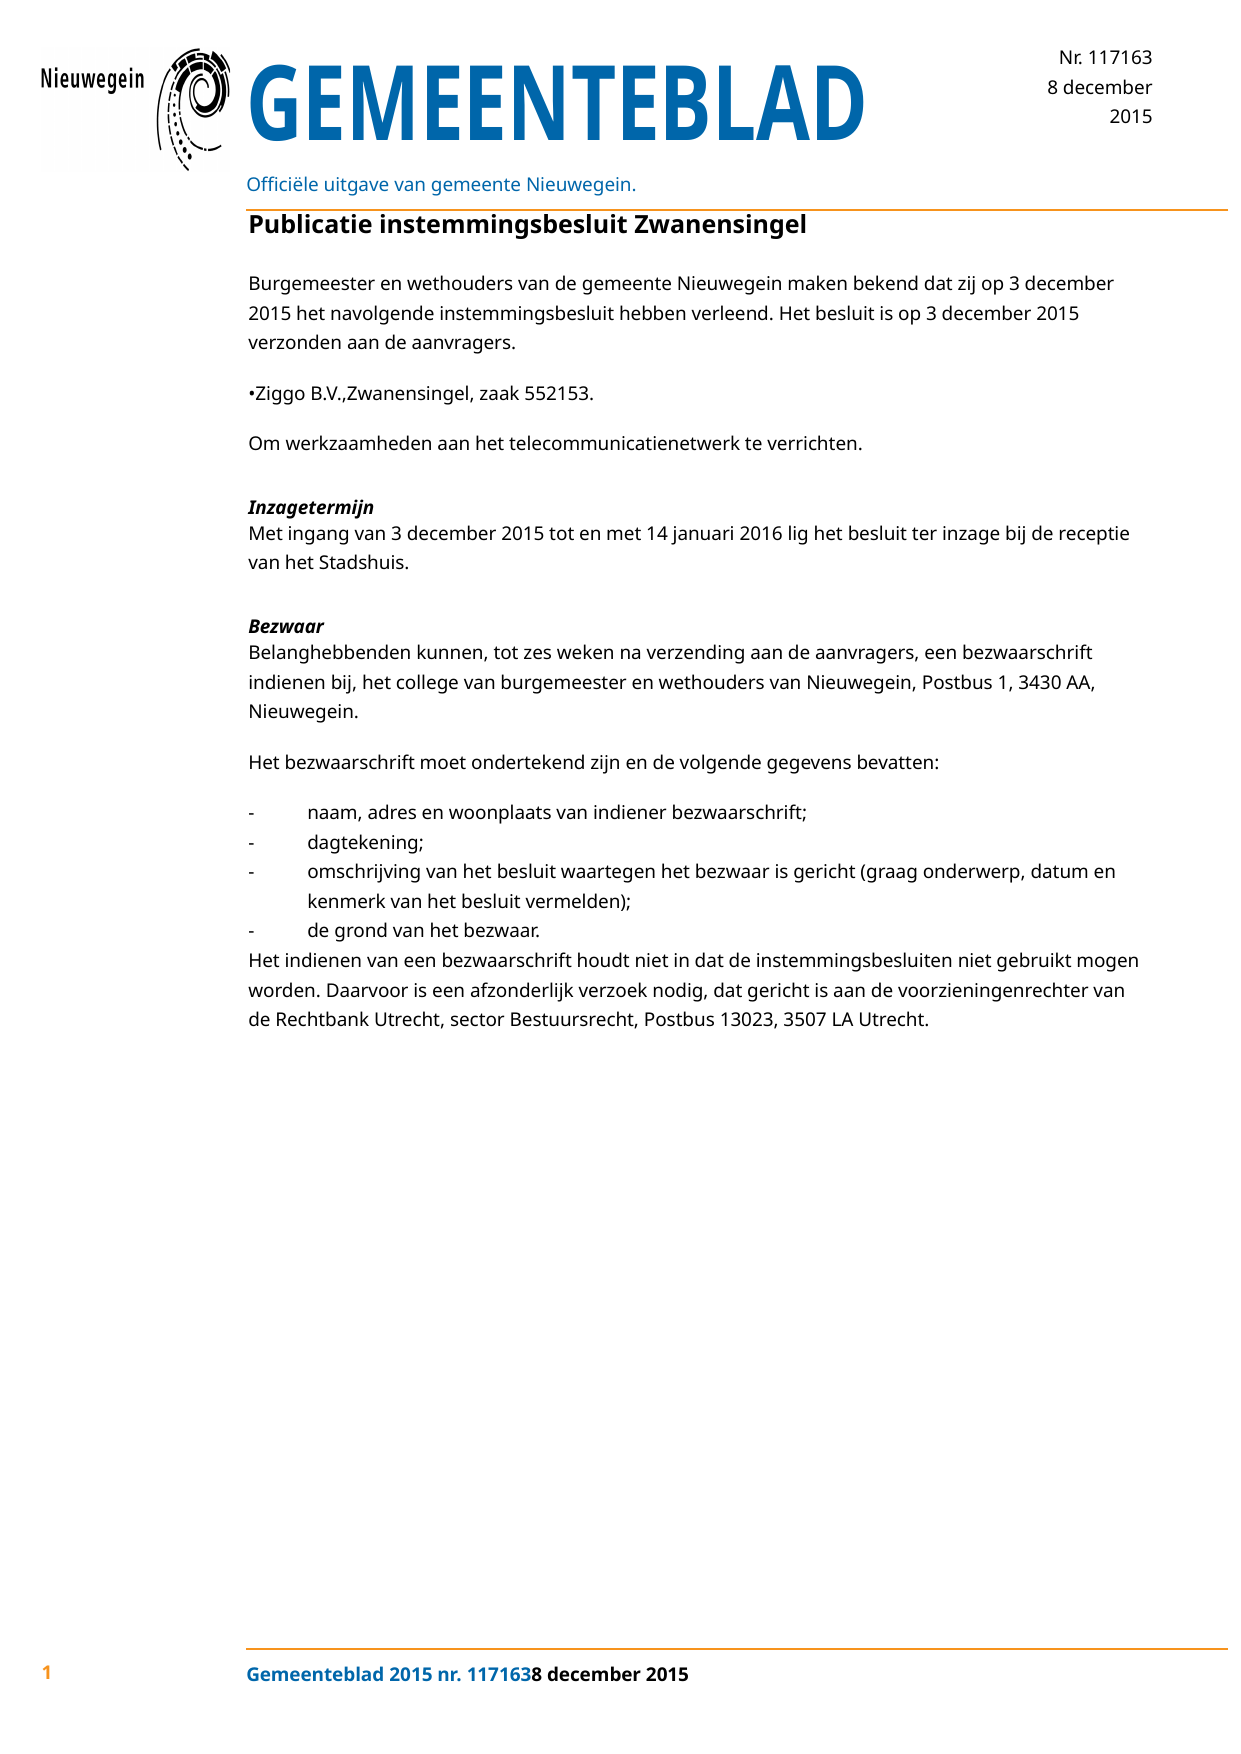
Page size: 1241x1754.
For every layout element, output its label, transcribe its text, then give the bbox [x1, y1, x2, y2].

text Om werkzaamheden aan het telecommunicatienetwerk te verrichten. [248, 430, 1152, 456]
list naam, adres en woonplaats van indiener bezwaarschrift; [248, 799, 1152, 825]
text Het bezwaarschrift moet ondertekend zijn en de volgende gegevens bevatten: [248, 749, 1152, 774]
picture [41, 47, 231, 172]
text Burgemeester en wethouders van de gemeente Nieuwegein maken bekend dat zij op 3 december 2015 het navolgende instemmingsbesluit hebben verleend. Het besluit is op 3 december 2015 verzonden aan de aanvragers. [248, 270, 1152, 355]
text Publicatie instemmingsbesluit Zwanensingel [248, 211, 1152, 241]
list de grond van het bezwaar. [248, 918, 1152, 943]
text Inzagetermijn [248, 494, 1152, 520]
list dagtekening; [248, 829, 1152, 854]
text Het indienen van een bezwaarschrift houdt niet in dat de instemmingsbesluiten niet gebruikt mogen worden. Daarvoor is een afzonderlijk verzoek nodig, dat gericht is aan de voorzieningenrechter van de Rechtbank Utrecht, sector Bestuursrecht, Postbus 13023, 3507 LA Utrecht. [248, 947, 1152, 1032]
text Met ingang van 3 december 2015 tot en met 14 januari 2016 lig het besluit ter inzage bij de receptie van het Stadshuis. [248, 520, 1152, 575]
text •Ziggo B.V.,Zwanensingel, zaak 552153. [248, 380, 1152, 406]
text Belanghebbenden kunnen, tot zes weken na verzending aan de aanvragers, een bezwaarschrift indienen bij, het college van burgemeester en wethouders van Nieuwegein, Postbus 1, 3430 AA, Nieuwegein. [248, 639, 1152, 724]
list omschrijving van het besluit waartegen het bezwaar is gericht (graag onderwerp, datum en kenmerk van het besluit vermelden); [248, 858, 1152, 914]
text Bezwaar [248, 613, 1152, 639]
